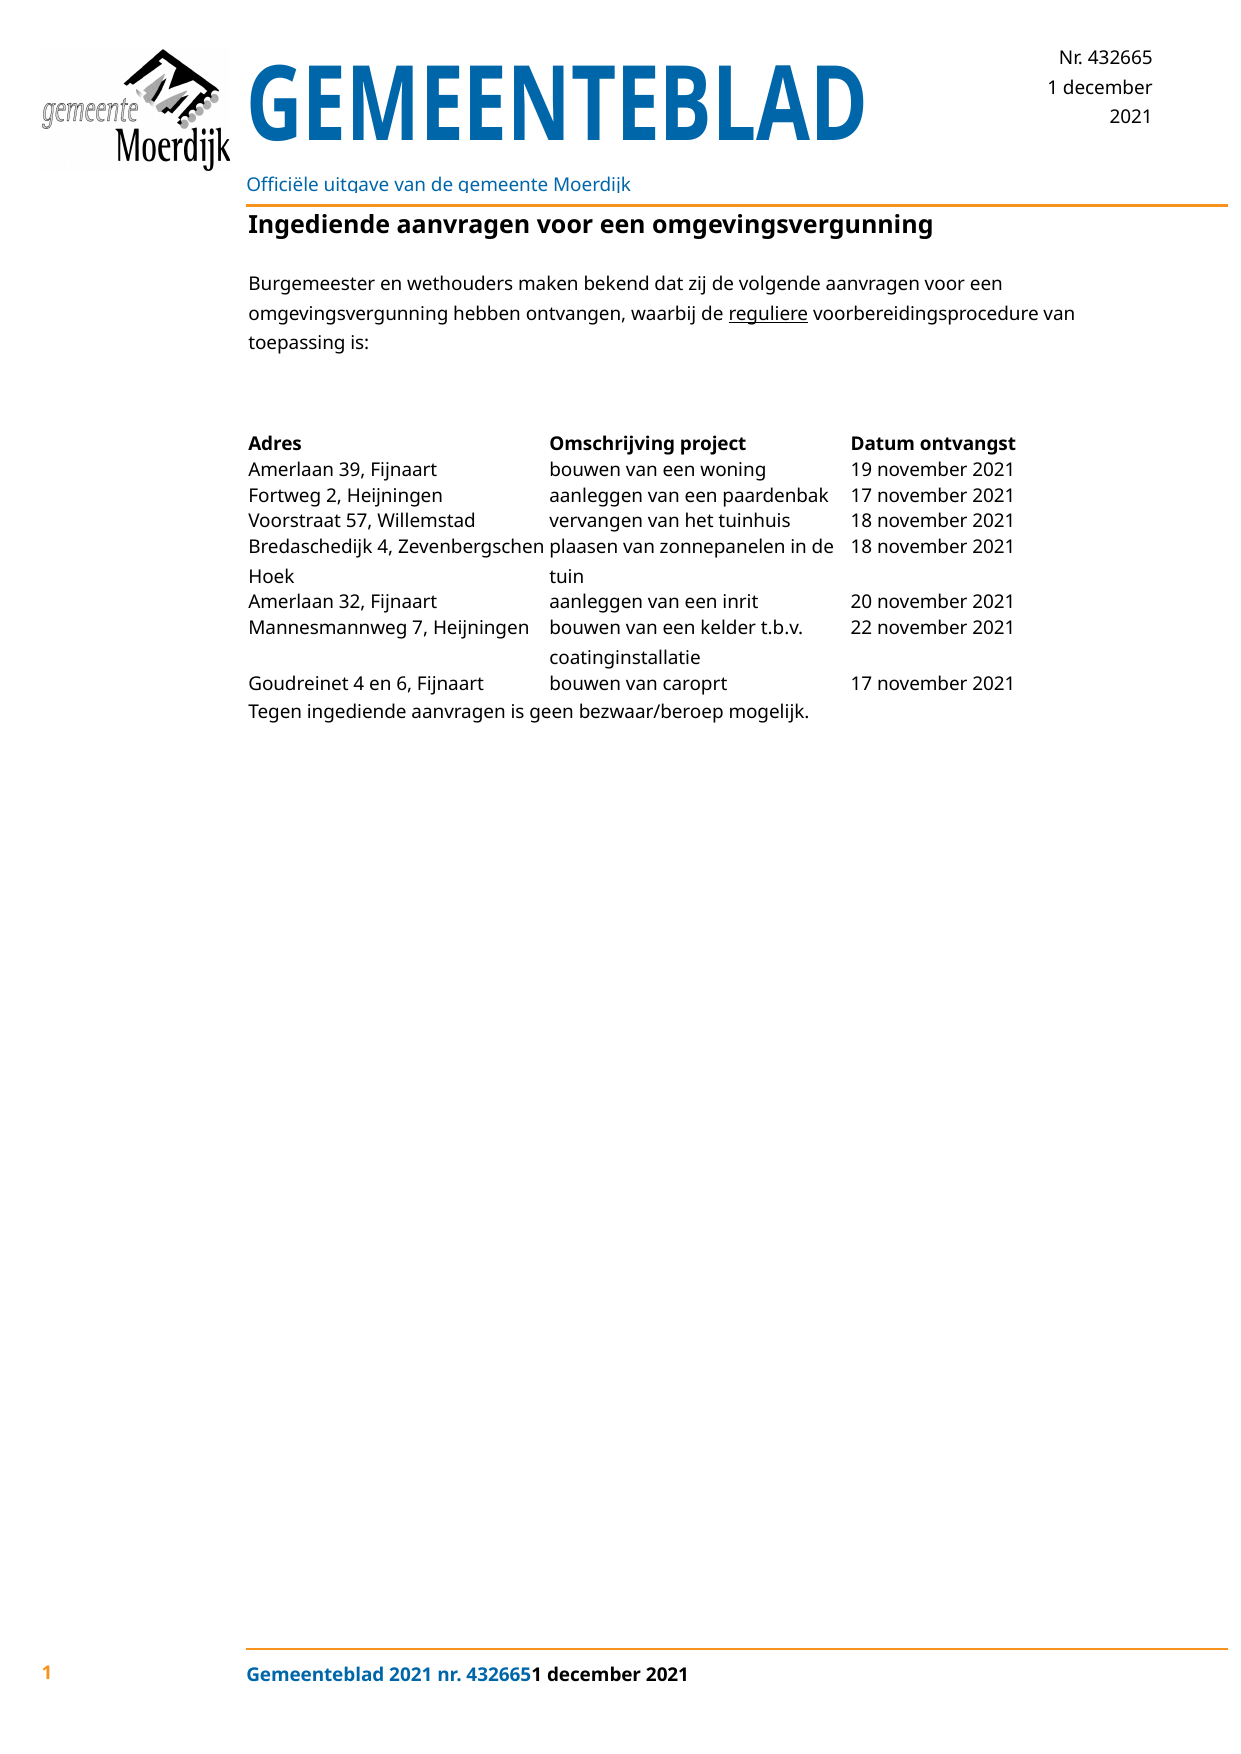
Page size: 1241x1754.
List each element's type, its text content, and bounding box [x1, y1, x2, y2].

table_cell aanleggen van een paardenbak [549, 482, 850, 508]
table_cell plaasen van zonnepanelen in de tuin [549, 533, 850, 589]
text Ingediende aanvragen voor een omgevingsvergunning [248, 207, 1152, 241]
table_cell Fortweg 2, Heijningen [248, 482, 549, 508]
table_cell Goudreinet 4 en 6, Fijnaart [248, 670, 549, 695]
table_cell bouwen van een woning [549, 456, 850, 482]
table_cell 18 november 2021 [850, 533, 1152, 589]
table_cell 22 november 2021 [850, 614, 1152, 670]
table_cell Mannesmannweg 7, Heijningen [248, 614, 549, 670]
table_cell Voorstraat 57, Willemstad [248, 508, 549, 533]
table_cell 17 november 2021 [850, 482, 1152, 508]
table_cell Bredaschedijk 4, Zevenbergschen Hoek [248, 533, 549, 589]
picture [41, 47, 231, 172]
table_cell bouwen van een kelder t.b.v. coatinginstallatie [549, 614, 850, 670]
table_cell vervangen van het tuinhuis [549, 508, 850, 533]
table_cell 18 november 2021 [850, 508, 1152, 533]
table_header Datum ontvangst [850, 430, 1152, 456]
table_cell 17 november 2021 [850, 670, 1152, 695]
table_header Omschrijving project [549, 430, 850, 456]
table_cell bouwen van caroprt [549, 670, 850, 695]
table_cell 20 november 2021 [850, 589, 1152, 614]
table_header Adres [248, 430, 549, 456]
text Burgemeester en wethouders maken bekend dat zij de volgende aanvragen voor een omgevingsvergunning hebben ontvangen, waarbij de reguliere voorbereidingsprocedure van toepassing is: [248, 270, 1152, 355]
table_cell Amerlaan 32, Fijnaart [248, 589, 549, 614]
table_cell 19 november 2021 [850, 456, 1152, 482]
table_cell aanleggen van een inrit [549, 589, 850, 614]
table_cell Amerlaan 39, Fijnaart [248, 456, 549, 482]
text Tegen ingediende aanvragen is geen bezwaar/beroep mogelijk. [248, 699, 1152, 724]
